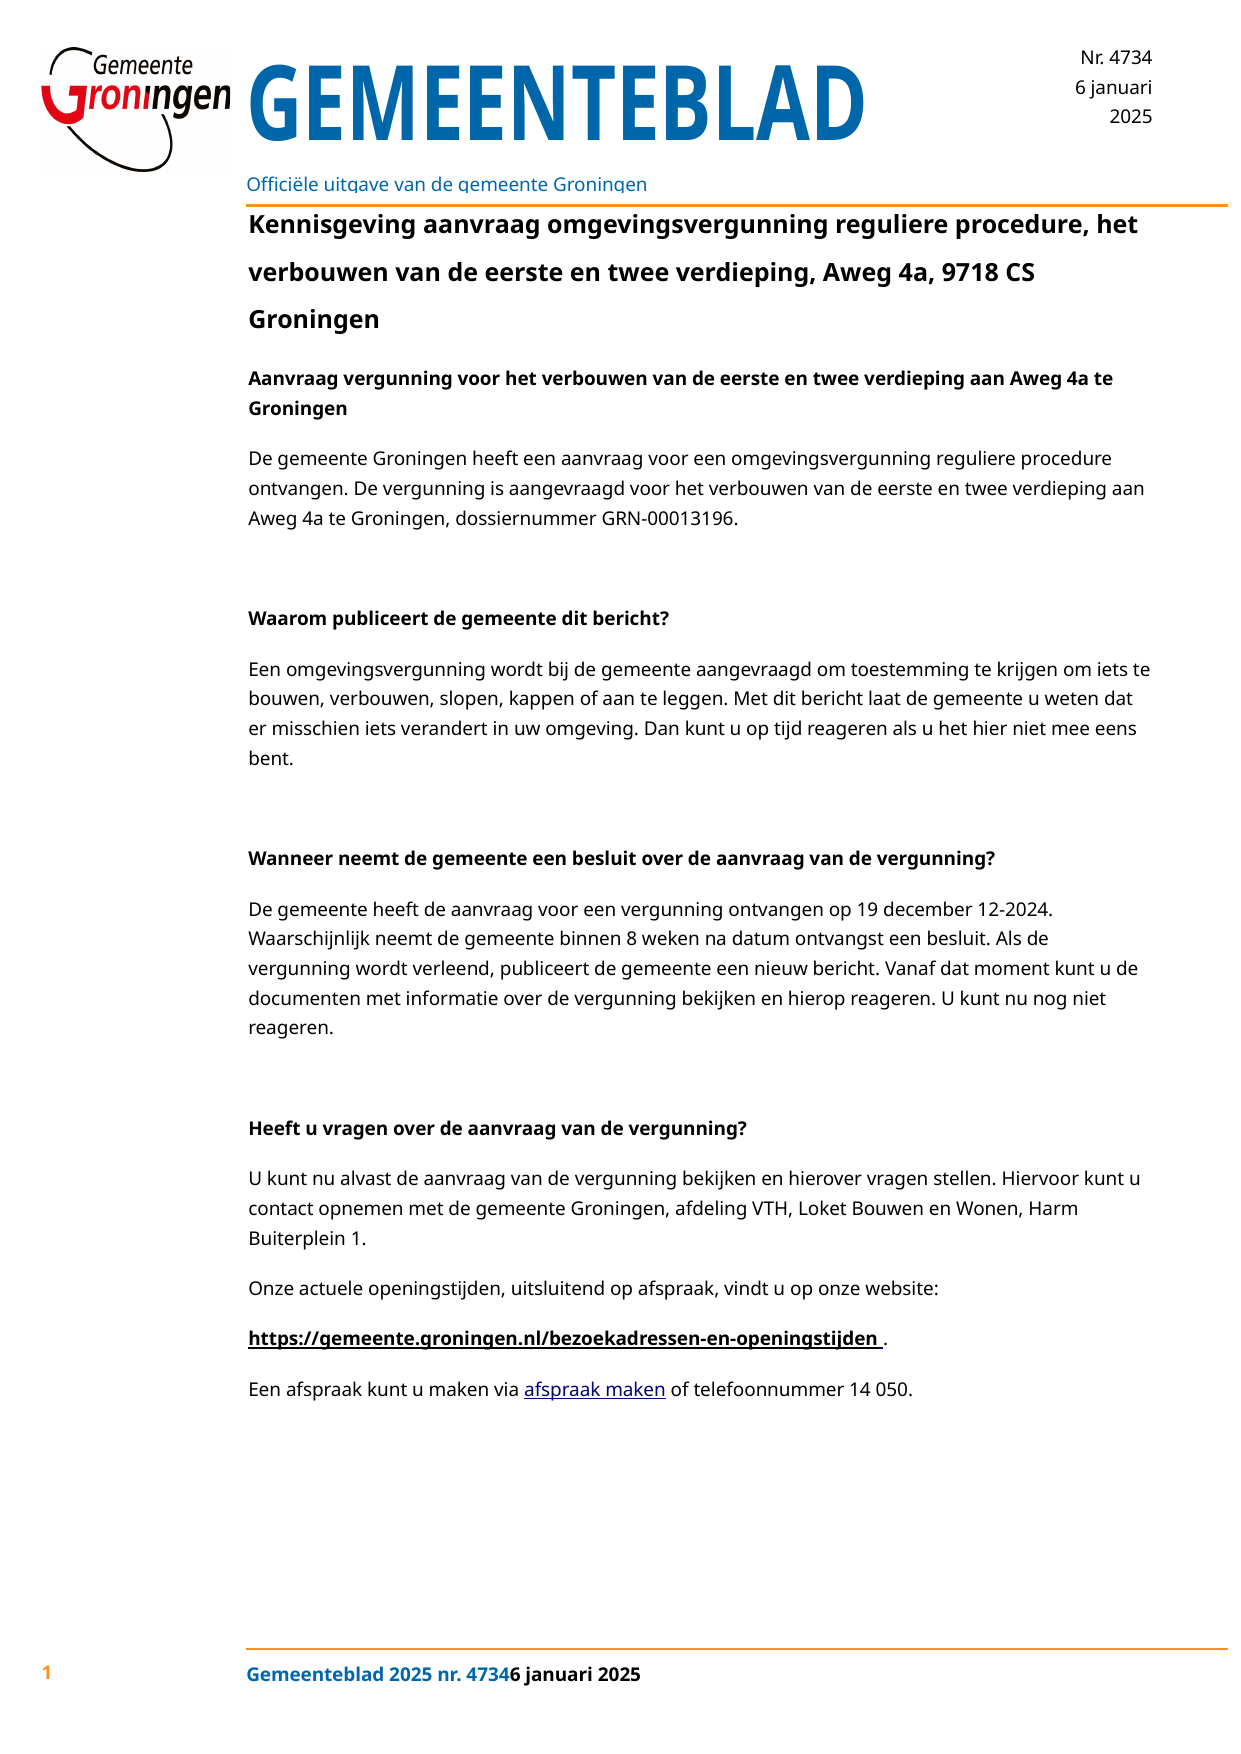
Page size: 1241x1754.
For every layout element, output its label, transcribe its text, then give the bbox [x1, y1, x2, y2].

text Onze actuele openingstijden, uitsluitend op afspraak, vindt u op onze website: [248, 1275, 1152, 1301]
text Heeft u vragen over de aanvraag van de vergunning? [248, 1115, 1152, 1141]
text De gemeente heeft de aanvraag voor een vergunning ontvangen op 19 december 12-2024. Waarschijnlijk neemt de gemeente binnen 8 weken na datum ontvangst een besluit. Als de vergunning wordt verleend, publiceert de gemeente een nieuw bericht. Vanaf dat moment kunt u de documenten met informatie over de vergunning bekijken en hierop reageren. U kunt nu nog niet reageren. [248, 896, 1152, 1040]
text Een omgevingsvergunning wordt bij de gemeente aangevraagd om toestemming te krijgen om iets te bouwen, verbouwen, slopen, kappen of aan te leggen. Met dit bericht laat de gemeente u weten dat er misschien iets verandert in uw omgeving. Dan kunt u op tijd reageren als u het hier niet mee eens bent. [248, 656, 1152, 770]
picture [41, 47, 231, 172]
text Een afspraak kunt u maken via afspraak maken of telefoonnummer 14 050. [248, 1376, 1152, 1402]
text Aanvraag vergunning voor het verbouwen van de eerste en twee verdieping aan Aweg 4a te Groningen [248, 366, 1152, 421]
text Waarom publiceert de gemeente dit bericht? [248, 606, 1152, 631]
text Kennisgeving aanvraag omgevingsvergunning reguliere procedure, het verbouwen van de eerste en twee verdieping, Aweg 4a, 9718 CS Groningen [248, 207, 1152, 336]
text Wanneer neemt de gemeente een besluit over de aanvraag van de vergunning? [248, 846, 1152, 871]
text De gemeente Groningen heeft een aanvraag voor een omgevingsvergunning reguliere procedure ontvangen. De vergunning is aangevraagd voor het verbouwen van de eerste en twee verdieping aan Aweg 4a te Groningen, dossiernummer GRN-00013196. [248, 446, 1152, 530]
text U kunt nu alvast de aanvraag van de vergunning bekijken en hierover vragen stellen. Hiervoor kunt u contact opnemen met de gemeente Groningen, afdeling VTH, Loket Bouwen en Wonen, Harm Buiterplein 1. [248, 1166, 1152, 1250]
text https://gemeente.groningen.nl/bezoekadressen-en-openingstijden . [248, 1326, 1152, 1351]
